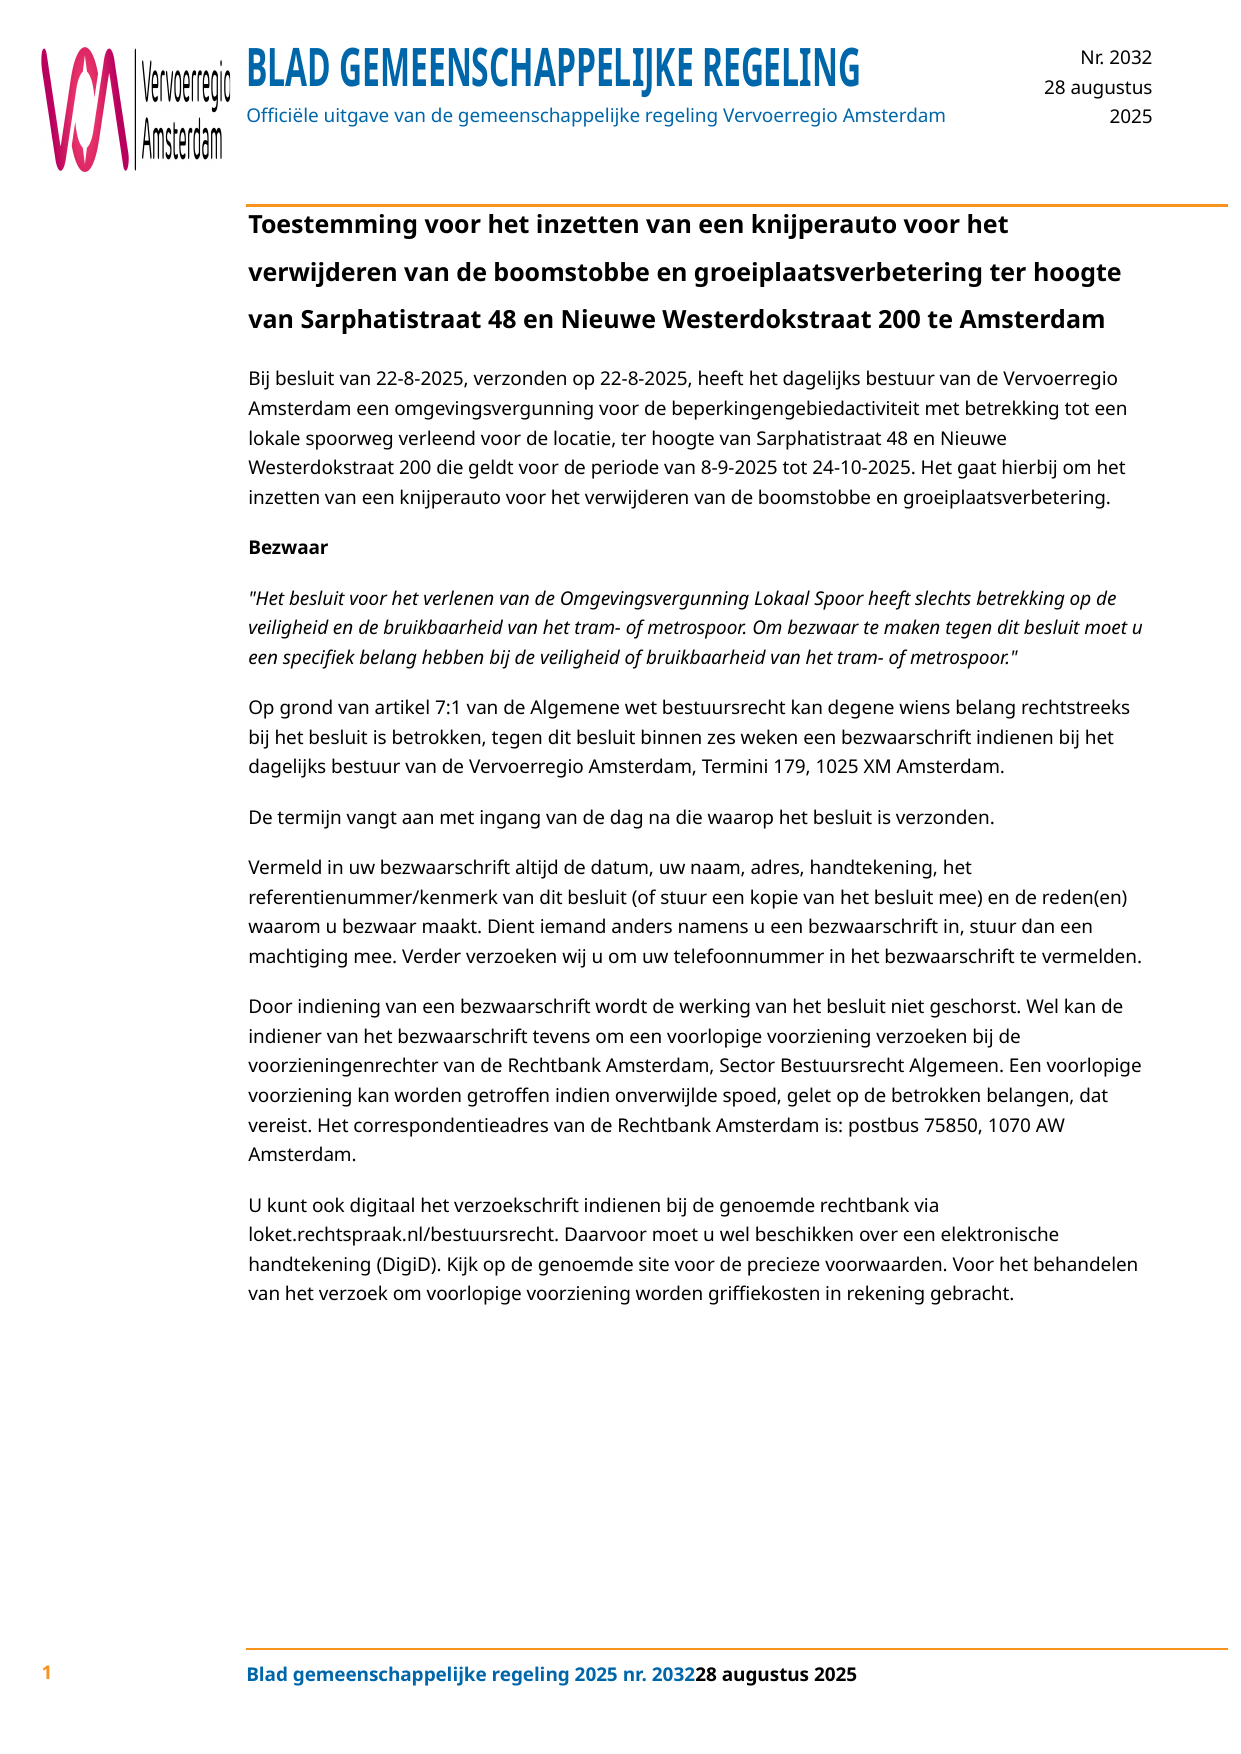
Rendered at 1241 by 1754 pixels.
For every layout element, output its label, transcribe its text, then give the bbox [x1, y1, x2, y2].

picture [41, 47, 231, 172]
text U kunt ook digitaal het verzoekschrift indienen bij de genoemde rechtbank via loket.rechtspraak.nl/bestuursrecht. Daarvoor moet u wel beschikken over een elektronische handtekening (DigiD). Kijk op de genoemde site voor de precieze voorwaarden. Voor het behandelen van het verzoek om voorlopige voorziening worden griffiekosten in rekening gebracht. [248, 1192, 1152, 1306]
text Bezwaar [248, 534, 1152, 560]
text Op grond van artikel 7:1 van de Algemene wet bestuursrecht kan degene wiens belang rechtstreeks bij het besluit is betrokken, tegen dit besluit binnen zes weken een bezwaarschrift indienen bij het dagelijks bestuur van de Vervoerregio Amsterdam, Termini 179, 1025 XM Amsterdam. [248, 694, 1152, 779]
text De termijn vangt aan met ingang van de dag na die waarop het besluit is verzonden. [248, 804, 1152, 829]
text "Het besluit voor het verlenen van de Omgevingsvergunning Lokaal Spoor heeft slechts betrekking op de veiligheid en de bruikbaarheid van het tram- of metrospoor. Om bezwaar te maken tegen dit besluit moet u een specifiek belang hebben bij de veiligheid of bruikbaarheid van het tram- of metrospoor." [248, 585, 1152, 669]
text Door indiening van een bezwaarschrift wordt de werking van het besluit niet geschorst. Wel kan de indiener van het bezwaarschrift tevens om een voorlopige voorziening verzoeken bij de voorzieningenrechter van de Rechtbank Amsterdam, Sector Bestuursrecht Algemeen. Een voorlopige voorziening kan worden getroffen indien onverwijlde spoed, gelet op de betrokken belangen, dat vereist. Het correspondentieadres van de Rechtbank Amsterdam is: postbus 75850, 1070 AW Amsterdam. [248, 993, 1152, 1167]
text Bij besluit van 22-8-2025, verzonden op 22-8-2025, heeft het dagelijks bestuur van de Vervoerregio Amsterdam een omgevingsvergunning voor de beperkingengebiedactiviteit met betrekking tot een lokale spoorweg verleend voor de locatie, ter hoogte van Sarphatistraat 48 en Nieuwe Westerdokstraat 200 die geldt voor de periode van 8-9-2025 tot 24-10-2025. Het gaat hierbij om het inzetten van een knijperauto voor het verwijderen van de boomstobbe en groeiplaatsverbetering. [248, 366, 1152, 509]
text Toestemming voor het inzetten van een knijperauto voor het verwijderen van de boomstobbe en groeiplaatsverbetering ter hoogte van Sarphatistraat 48 en Nieuwe Westerdokstraat 200 te Amsterdam [248, 207, 1152, 336]
text Vermeld in uw bezwaarschrift altijd de datum, uw naam, adres, handtekening, het referentienummer/kenmerk van dit besluit (of stuur een kopie van het besluit mee) en de reden(en) waarom u bezwaar maakt. Dient iemand anders namens u een bezwaarschrift in, stuur dan een machtiging mee. Verder verzoeken wij u om uw telefoonnummer in het bezwaarschrift te vermelden. [248, 854, 1152, 969]
